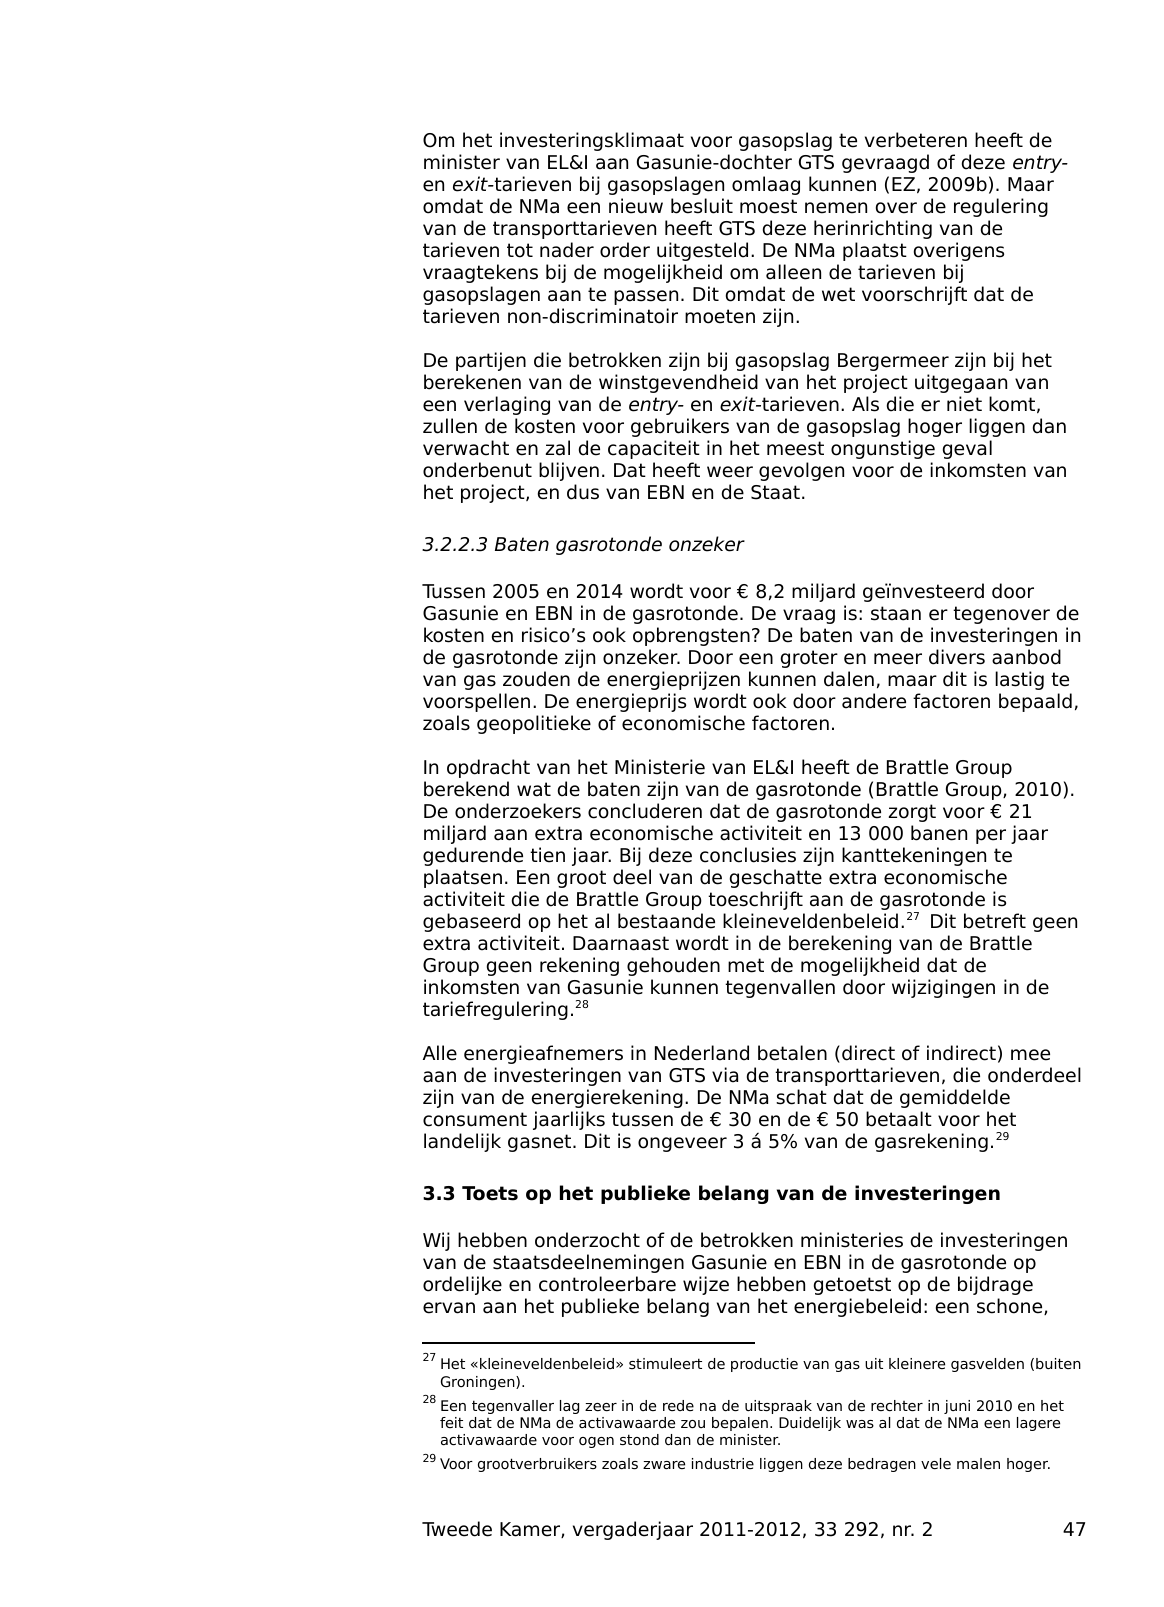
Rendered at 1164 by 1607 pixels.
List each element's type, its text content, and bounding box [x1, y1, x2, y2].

text Wij hebben onderzocht of de betrokken ministeries de investeringen van de staatsdeelnemingen Gasunie en EBN in de gasrotonde op ordelijke en controleerbare wijze hebben getoetst op de bijdrage ervan aan het publieke belang van het energiebeleid: een schone, [422, 1229, 1087, 1317]
text Om het investeringsklimaat voor gasopslag te verbeteren heeft de minister van EL&I aan Gasunie-dochter GTS gevraagd of deze entry- en exit-tarieven bij gasopslagen omlaag kunnen (EZ, 2009b). Maar omdat de NMa een nieuw besluit moest nemen over de regulering van de transporttarieven heeft GTS deze herinrichting van de tarieven tot nader order uitgesteld. De NMa plaatst overigens vraagtekens bij de mogelijkheid om alleen de tarieven bij gasopslagen aan te passen. Dit omdat de wet voorschrijft dat de tarieven non-discriminatoir moeten zijn. [422, 130, 1087, 328]
text Het «kleineveldenbeleid» stimuleert de productie van gas uit kleinere gasvelden (buiten Groningen). [422, 1352, 1087, 1391]
text Voor grootverbruikers zoals zware industrie liggen deze bedragen vele malen hoger. [422, 1452, 1087, 1474]
text Een tegenvaller lag zeer in de rede na de uitspraak van de rechter in juni 2010 en het feit dat de NMa de activawaarde zou bepalen. Duidelijk was al dat de NMa een lagere activawaarde voor ogen stond dan de minister. [422, 1393, 1087, 1449]
subtitle 3.2.2.3 Baten gasrotonde onzeker [422, 534, 1087, 556]
subtitle 3.3 Toets op het publieke belang van de investeringen [422, 1183, 1087, 1204]
text In opdracht van het Ministerie van EL&I heeft de Brattle Group berekend wat de baten zijn van de gasrotonde (Brattle Group, 2010). De onderzoekers concluderen dat de gasrotonde zorgt voor € 21 miljard aan extra economische activiteit en 13 000 banen per jaar gedurende tien jaar. Bij deze conclusies zijn kanttekeningen te plaatsen. Een groot deel van de geschatte extra economische activiteit die de Brattle Group toeschrijft aan de gasrotonde is gebaseerd op het al bestaande kleineveldenbeleid. Dit betreft geen extra activiteit. Daarnaast wordt in de berekening van de Brattle Group geen rekening gehouden met de mogelijkheid dat de inkomsten van Gasunie kunnen tegenvallen door wijzigingen in de tariefregulering. [422, 757, 1087, 1021]
text Tussen 2005 en 2014 wordt voor € 8,2 miljard geïnvesteerd door Gasunie en EBN in de gasrotonde. De vraag is: staan er tegenover de kosten en risico’s ook opbrengsten? De baten van de investeringen in de gasrotonde zijn onzeker. Door een groter en meer divers aanbod van gas zouden de energieprijzen kunnen dalen, maar dit is lastig te voorspellen. De energieprijs wordt ook door andere factoren bepaald, zoals geopolitieke of economische factoren. [422, 581, 1087, 734]
text Alle energieafnemers in Nederland betalen (direct of indirect) mee aan de investeringen van GTS via de transporttarieven, die onderdeel zijn van de energierekening. De NMa schat dat de gemiddelde consument jaarlijks tussen de € 30 en de € 50 betaalt voor het landelijk gasnet. Dit is ongeveer 3 á 5% van de gasrekening. [422, 1043, 1087, 1153]
text De partijen die betrokken zijn bij gasopslag Bergermeer zijn bij het berekenen van de winstgevendheid van het project uitgegaan van een verlaging van de entry- en exit-tarieven. Als die er niet komt, zullen de kosten voor gebruikers van de gasopslag hoger liggen dan verwacht en zal de capaciteit in het meest ongunstige geval onderbenut blijven. Dat heeft weer gevolgen voor de inkomsten van het project, en dus van EBN en de Staat. [422, 350, 1087, 504]
